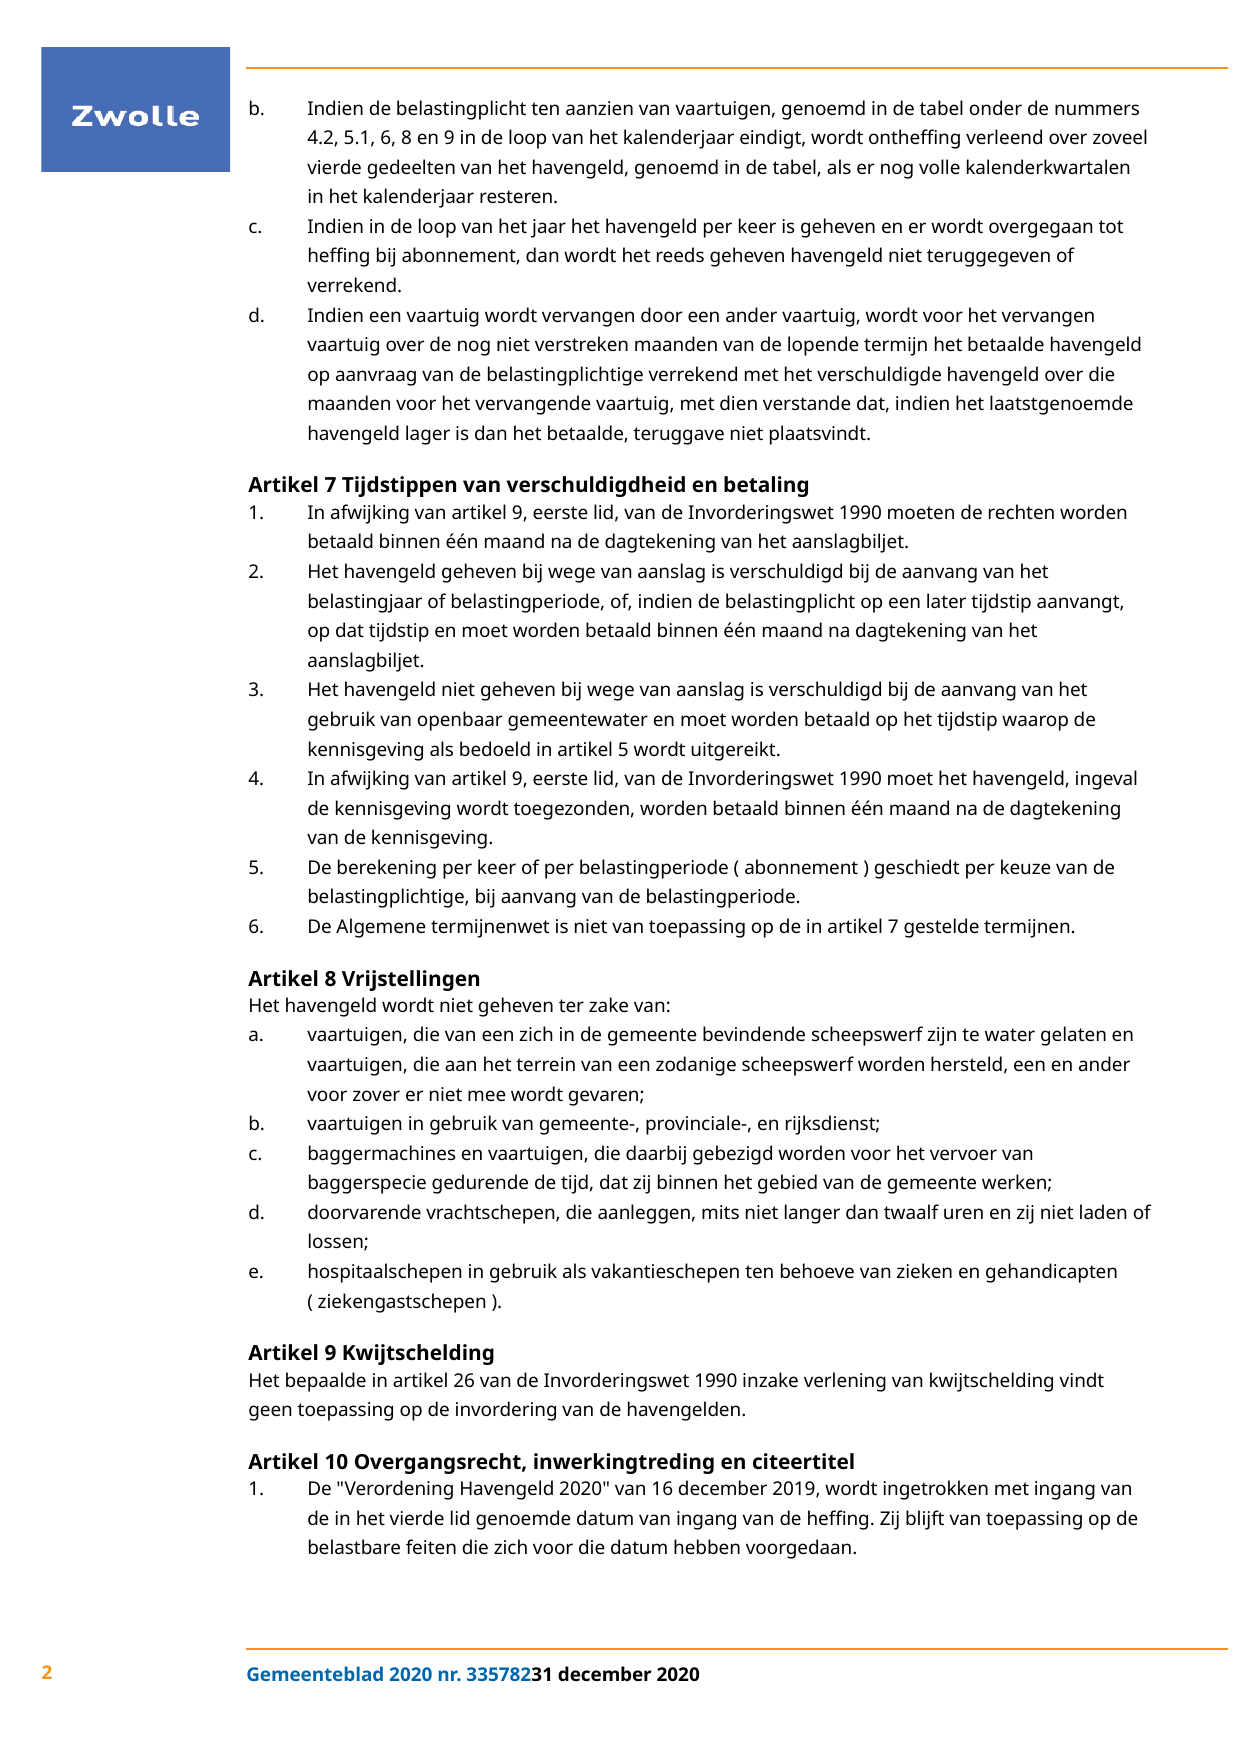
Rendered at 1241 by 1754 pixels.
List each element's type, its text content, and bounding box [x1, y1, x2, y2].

text Artikel 9 Kwijtschelding [248, 1338, 1152, 1367]
list In afwijking van artikel 9, eerste lid, van de Invorderingswet 1990 moet het havengeld, ingeval de kennisgeving wordt toegezonden, worden betaald binnen één maand na de dagtekening van de kennisgeving. [248, 765, 1152, 850]
list In afwijking van artikel 9, eerste lid, van de Invorderingswet 1990 moeten de rechten worden betaald binnen één maand na de dagtekening van het aanslagbiljet. [248, 499, 1152, 554]
list De "Verordening Havengeld 2020" van 16 december 2019, wordt ingetrokken met ingang van de in het vierde lid genoemde datum van ingang van de heffing. Zij blijft van toepassing op de belastbare feiten die zich voor die datum hebben voorgedaan. [248, 1475, 1152, 1560]
text Artikel 10 Overgangsrecht, inwerkingtreding en citeertitel [248, 1447, 1152, 1475]
list baggermachines en vaartuigen, die daarbij gebezigd worden voor het vervoer van baggerspecie gedurende de tijd, dat zij binnen het gebied van de gemeente werken; [248, 1140, 1152, 1195]
list Het havengeld geheven bij wege van aanslag is verschuldigd bij de aanvang van het belastingjaar of belastingperiode, of, indien de belastingplicht op een later tijdstip aanvangt, op dat tijdstip en moet worden betaald binnen één maand na dagtekening van het aanslagbiljet. [248, 558, 1152, 673]
text Het havengeld wordt niet geheven ter zake van: [248, 992, 1152, 1018]
list Indien in de loop van het jaar het havengeld per keer is geheven en er wordt overgegaan tot heffing bij abonnement, dan wordt het reeds geheven havengeld niet teruggegeven of verrekend. [248, 213, 1152, 298]
text Artikel 7 Tijdstippen van verschuldigdheid en betaling [248, 471, 1152, 499]
list Het havengeld niet geheven bij wege van aanslag is verschuldigd bij de aanvang van het gebruik van openbaar gemeentewater en moet worden betaald op het tijdstip waarop de kennisgeving als bedoeld in artikel 5 wordt uitgereikt. [248, 677, 1152, 761]
picture [41, 47, 231, 172]
list De berekening per keer of per belastingperiode ( abonnement ) geschiedt per keuze van de belastingplichtige, bij aanvang van de belastingperiode. [248, 854, 1152, 909]
list hospitaalschepen in gebruik als vakantieschepen ten behoeve van zieken en gehandicapten ( ziekengastschepen ). [248, 1258, 1152, 1314]
text Het bepaalde in artikel 26 van de Invorderingswet 1990 inzake verlening van kwijtschelding vindt geen toepassing op de invordering van de havengelden. [248, 1367, 1152, 1422]
text Artikel 8 Vrijstellingen [248, 964, 1152, 992]
list doorvarende vrachtschepen, die aanleggen, mits niet langer dan twaalf uren en zij niet laden of lossen; [248, 1199, 1152, 1254]
list vaartuigen, die van een zich in de gemeente bevindende scheepswerf zijn te water gelaten en vaartuigen, die aan het terrein van een zodanige scheepswerf worden hersteld, een en ander voor zover er niet mee wordt gevaren; [248, 1022, 1152, 1107]
list Indien een vaartuig wordt vervangen door een ander vaartuig, wordt voor het vervangen vaartuig over de nog niet verstreken maanden van de lopende termijn het betaalde havengeld op aanvraag van de belastingplichtige verrekend met het verschuldigde havengeld over die maanden voor het vervangende vaartuig, met dien verstande dat, indien het laatstgenoemde havengeld lager is dan het betaalde, teruggave niet plaatsvindt. [248, 302, 1152, 446]
list De Algemene termijnenwet is niet van toepassing op de in artikel 7 gestelde termijnen. [248, 913, 1152, 939]
list vaartuigen in gebruik van gemeente-, provinciale-, en rijksdienst; [248, 1110, 1152, 1136]
list Indien de belastingplicht ten aanzien van vaartuigen, genoemd in de tabel onder de nummers 4.2, 5.1, 6, 8 en 9 in de loop van het kalenderjaar eindigt, wordt ontheffing verleend over zoveel vierde gedeelten van het havengeld, genoemd in de tabel, als er nog volle kalenderkwartalen in het kalenderjaar resteren. [248, 95, 1152, 209]
